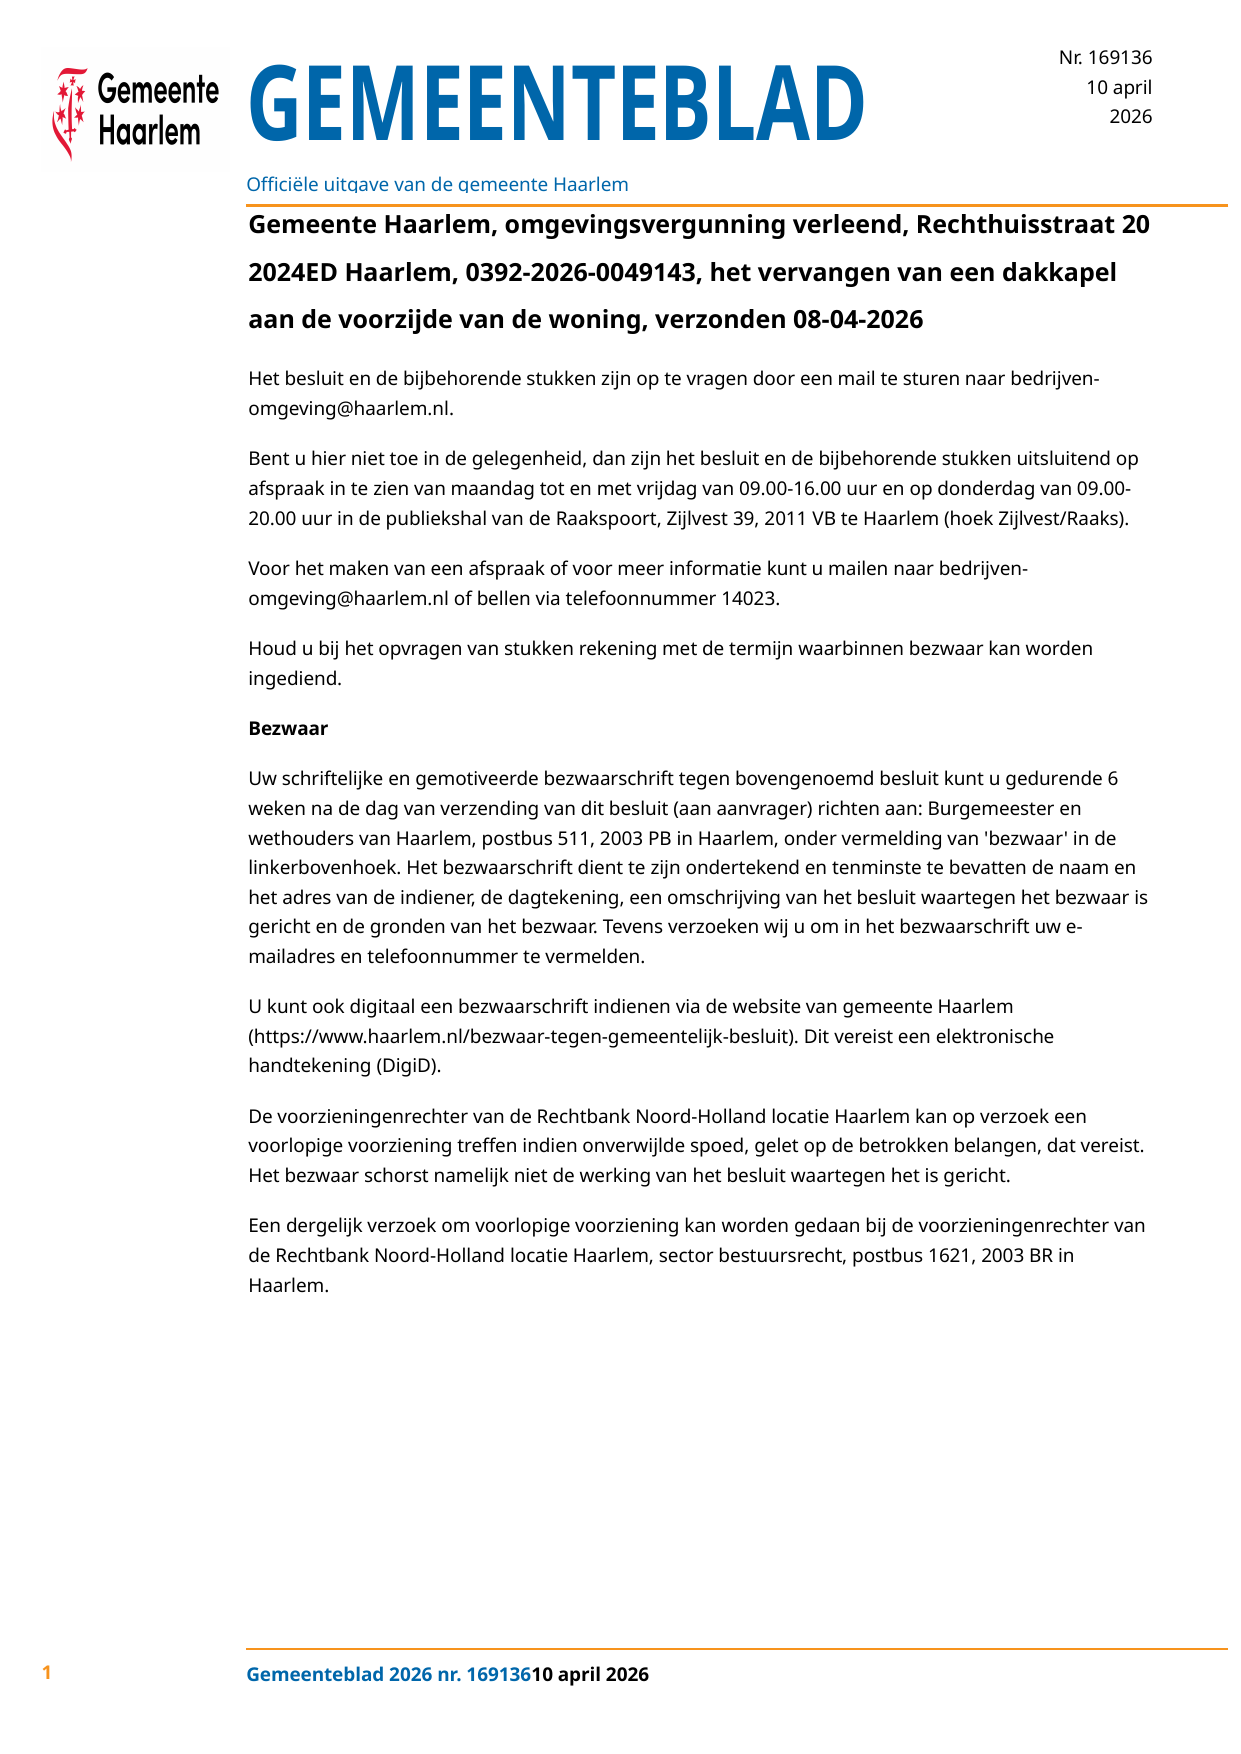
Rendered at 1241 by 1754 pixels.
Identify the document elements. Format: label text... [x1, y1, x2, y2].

text Uw schriftelijke en gemotiveerde bezwaarschrift tegen bovengenoemd besluit kunt u gedurende 6 weken na de dag van verzending van dit besluit (aan aanvrager) richten aan: Burgemeester en wethouders van Haarlem, postbus 511, 2003 PB in Haarlem, onder vermelding van 'bezwaar' in de linkerbovenhoek. Het bezwaarschrift dient te zijn ondertekend en tenminste te bevatten de naam en het adres van de indiener, de dagtekening, een omschrijving van het besluit waartegen het bezwaar is gericht en de gronden van het bezwaar. Tevens verzoeken wij u om in het bezwaarschrift uw e-mailadres en telefoonnummer te vermelden. [248, 766, 1152, 969]
text Voor het maken van een afspraak of voor meer informatie kunt u mailen naar bedrijven-omgeving@haarlem.nl of bellen via telefoonnummer 14023. [248, 555, 1152, 610]
text Bezwaar [248, 715, 1152, 741]
text Het besluit en de bijbehorende stukken zijn op te vragen door een mail te sturen naar bedrijven-omgeving@haarlem.nl. [248, 366, 1152, 421]
text Gemeente Haarlem, omgevingsvergunning verleend, Rechthuisstraat 20 2024ED Haarlem, 0392-2026-0049143, het vervangen van een dakkapel aan de voorzijde van de woning, verzonden 08-04-2026 [248, 207, 1152, 336]
text Houd u bij het opvragen van stukken rekening met de termijn waarbinnen bezwaar kan worden ingediend. [248, 635, 1152, 690]
picture [41, 47, 231, 172]
text Bent u hier niet toe in de gelegenheid, dan zijn het besluit en de bijbehorende stukken uitsluitend op afspraak in te zien van maandag tot en met vrijdag van 09.00-16.00 uur en op donderdag van 09.00-20.00 uur in de publiekshal van de Raakspoort, Zijlvest 39, 2011 VB te Haarlem (hoek Zijlvest/Raaks). [248, 446, 1152, 530]
text De voorzieningenrechter van de Rechtbank Noord-Holland locatie Haarlem kan op verzoek een voorlopige voorziening treffen indien onverwijlde spoed, gelet op de betrokken belangen, dat vereist. Het bezwaar schorst namelijk niet de werking van het besluit waartegen het is gericht. [248, 1103, 1152, 1188]
text U kunt ook digitaal een bezwaarschrift indienen via de website van gemeente Haarlem (https://www.haarlem.nl/bezwaar-tegen-gemeentelijk-besluit). Dit vereist een elektronische handtekening (DigiD). [248, 993, 1152, 1078]
text Een dergelijk verzoek om voorlopige voorziening kan worden gedaan bij de voorzieningenrechter van de Rechtbank Noord-Holland locatie Haarlem, sector bestuursrecht, postbus 1621, 2003 BR in Haarlem. [248, 1213, 1152, 1297]
